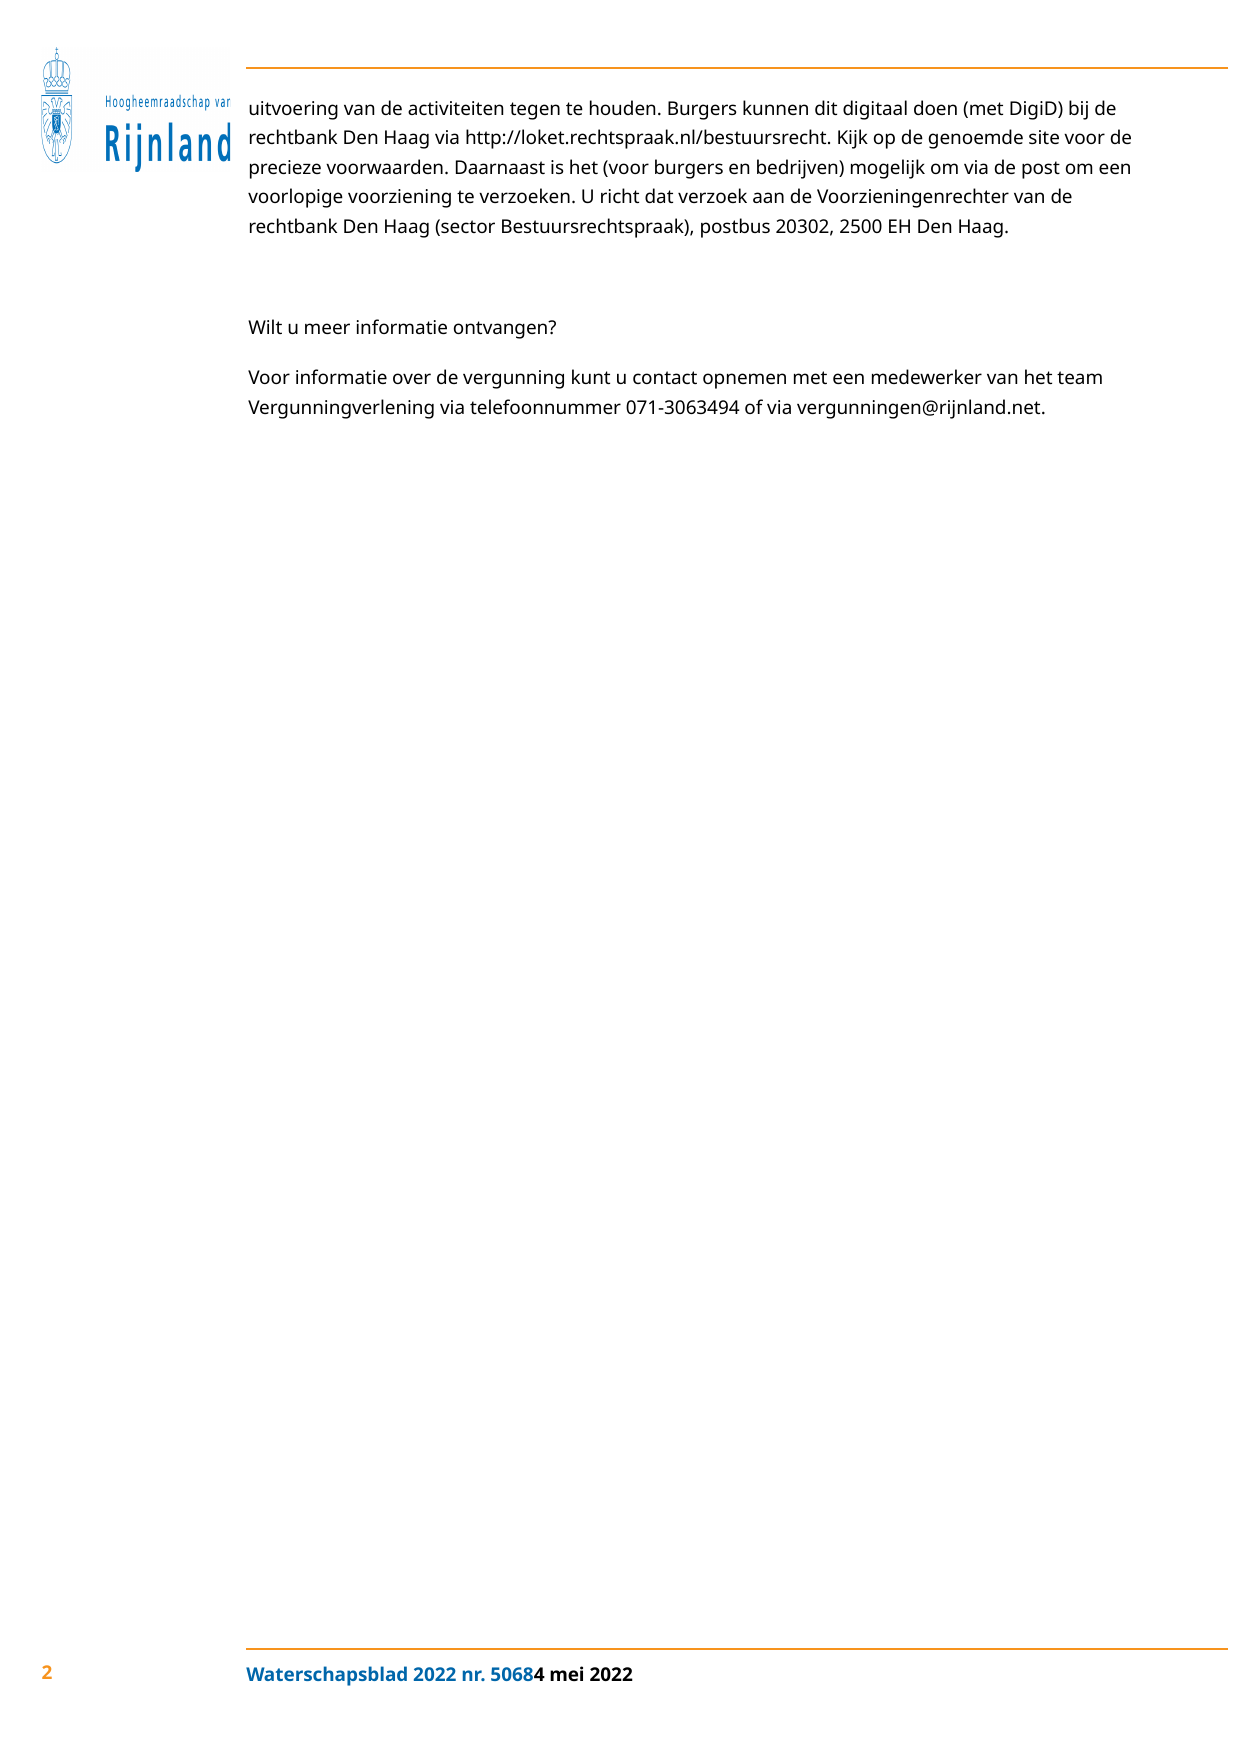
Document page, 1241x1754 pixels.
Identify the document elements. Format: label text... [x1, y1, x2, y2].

text uitvoering van de activiteiten tegen te houden. Burgers kunnen dit digitaal doen (met DigiD) bij de rechtbank Den Haag via http://loket.rechtspraak.nl/bestuursrecht. Kijk op de genoemde site voor de precieze voorwaarden. Daarnaast is het (voor burgers en bedrijven) mogelijk om via de post om een voorlopige voorziening te verzoeken. U richt dat verzoek aan de Voorzieningenrechter van de rechtbank Den Haag (sector Bestuursrechtspraak), postbus 20302, 2500 EH Den Haag. [248, 95, 1152, 239]
picture [41, 47, 231, 172]
text Voor informatie over de vergunning kunt u contact opnemen met een medewerker van het team Vergunningverlening via telefoonnummer 071-3063494 of via vergunningen@rijnland.net. [248, 364, 1152, 420]
text Wilt u meer informatie ontvangen? [248, 314, 1152, 340]
